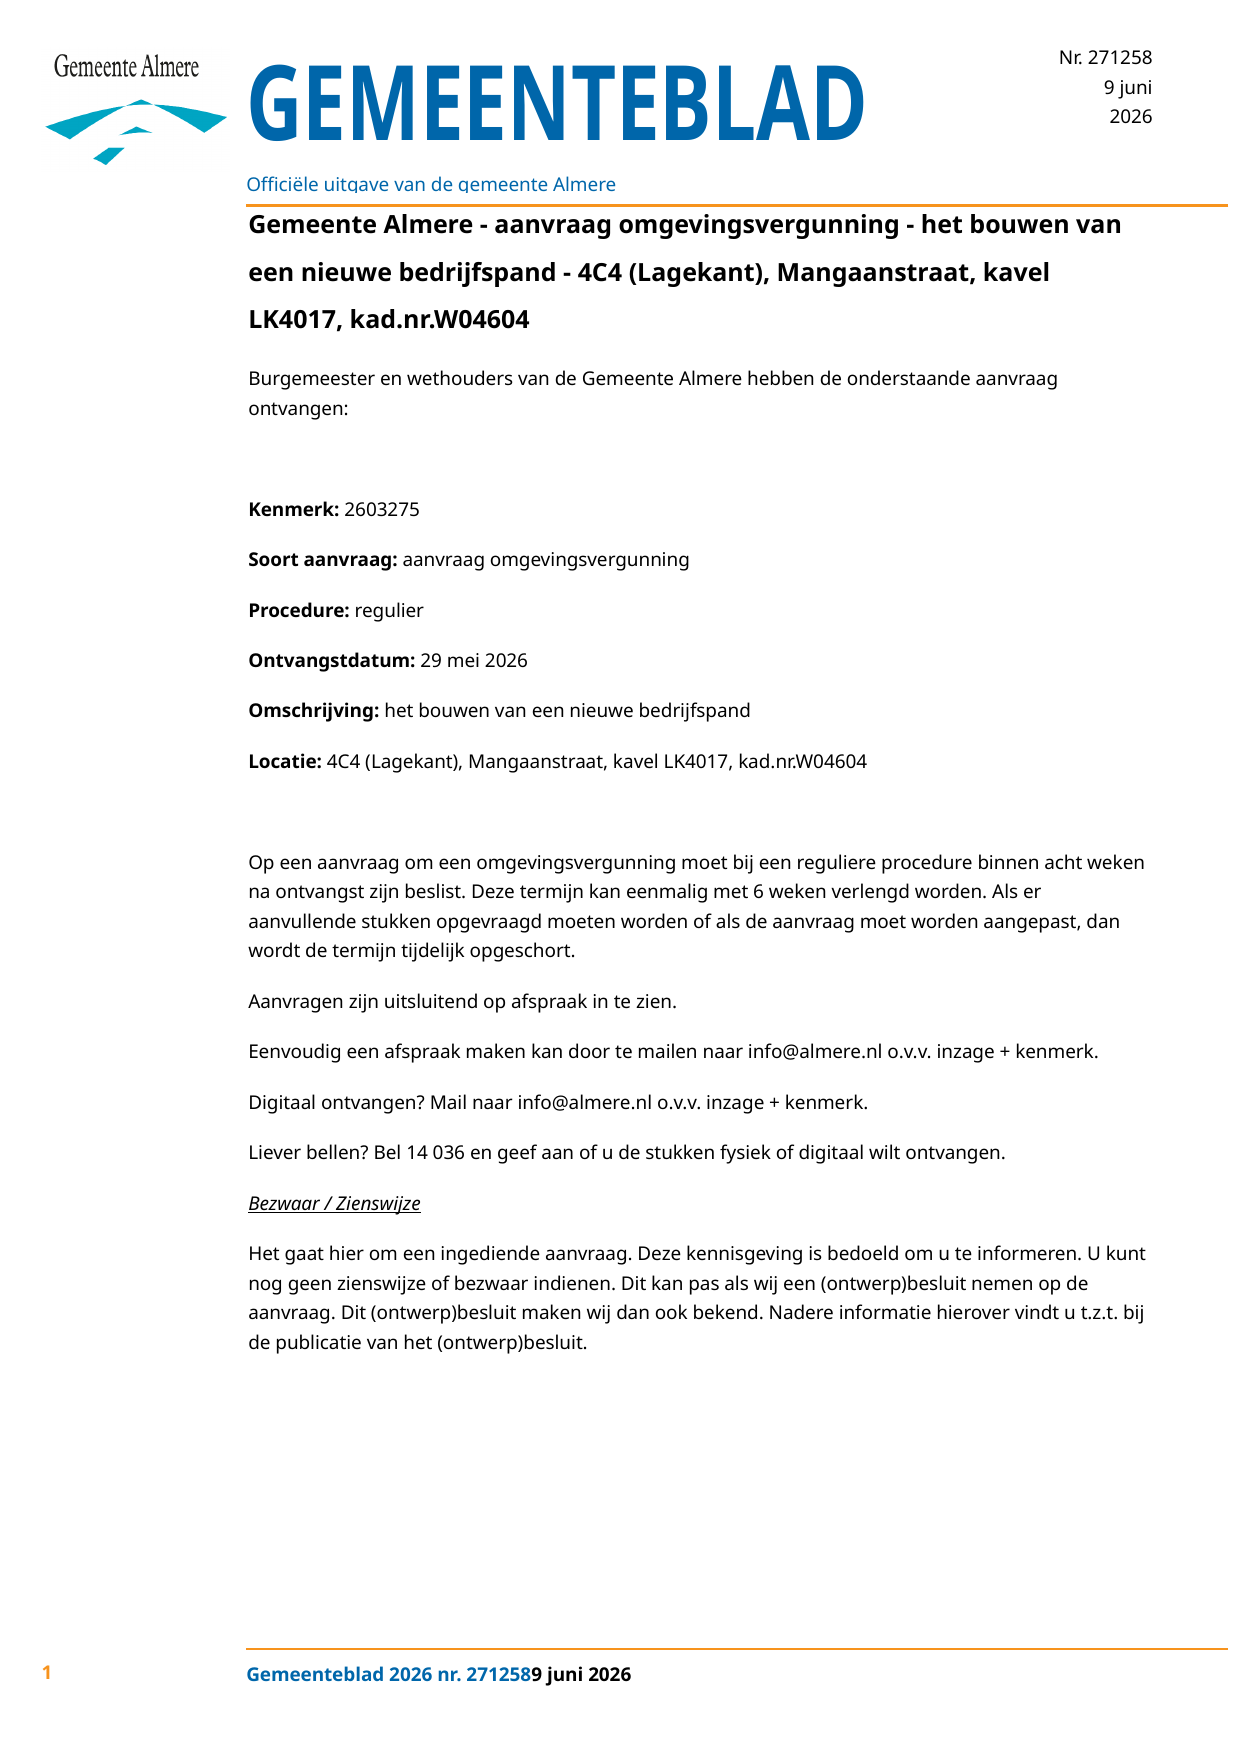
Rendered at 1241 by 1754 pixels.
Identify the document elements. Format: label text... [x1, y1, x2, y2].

text Soort aanvraag: aanvraag omgevingsvergunning [248, 546, 1152, 572]
text Ontvangstdatum: 29 mei 2026 [248, 647, 1152, 673]
picture [41, 47, 231, 172]
text Gemeente Almere - aanvraag omgevingsvergunning - het bouwen van een nieuwe bedrijfspand - 4C4 (Lagekant), Mangaanstraat, kavel LK4017, kad.nr.W04604 [248, 207, 1152, 336]
text Procedure: regulier [248, 597, 1152, 622]
text Liever bellen? Bel 14 036 en geef aan of u de stukken fysiek of digitaal wilt ontvangen. [248, 1139, 1152, 1165]
text Digitaal ontvangen? Mail naar info@almere.nl o.v.v. inzage + kenmerk. [248, 1089, 1152, 1114]
text Locatie: 4C4 (Lagekant), Mangaanstraat, kavel LK4017, kad.nr.W04604 [248, 748, 1152, 774]
text Bezwaar / Zienswijze [248, 1190, 1152, 1215]
text Aanvragen zijn uitsluitend op afspraak in te zien. [248, 988, 1152, 1014]
text Omschrijving: het bouwen van een nieuwe bedrijfspand [248, 698, 1152, 723]
text Burgemeester en wethouders van de Gemeente Almere hebben de onderstaande aanvraag ontvangen: [248, 366, 1152, 421]
text Het gaat hier om een ingediende aanvraag. Deze kennisgeving is bedoeld om u te informeren. U kunt nog geen zienswijze of bezwaar indienen. Dit kan pas als wij een (ontwerp)besluit nemen op de aanvraag. Dit (ontwerp)besluit maken wij dan ook bekend. Nadere informatie hierover vindt u t.z.t. bij de publicatie van het (ontwerp)besluit. [248, 1240, 1152, 1354]
text Kenmerk: 2603275 [248, 496, 1152, 522]
text Op een aanvraag om een omgevingsvergunning moet bij een reguliere procedure binnen acht weken na ontvangst zijn beslist. Deze termijn kan eenmalig met 6 weken verlengd worden. Als er aanvullende stukken opgevraagd moeten worden of als de aanvraag moet worden aangepast, dan wordt de termijn tijdelijk opgeschort. [248, 849, 1152, 963]
text Eenvoudig een afspraak maken kan door te mailen naar info@almere.nl o.v.v. inzage + kenmerk. [248, 1038, 1152, 1064]
